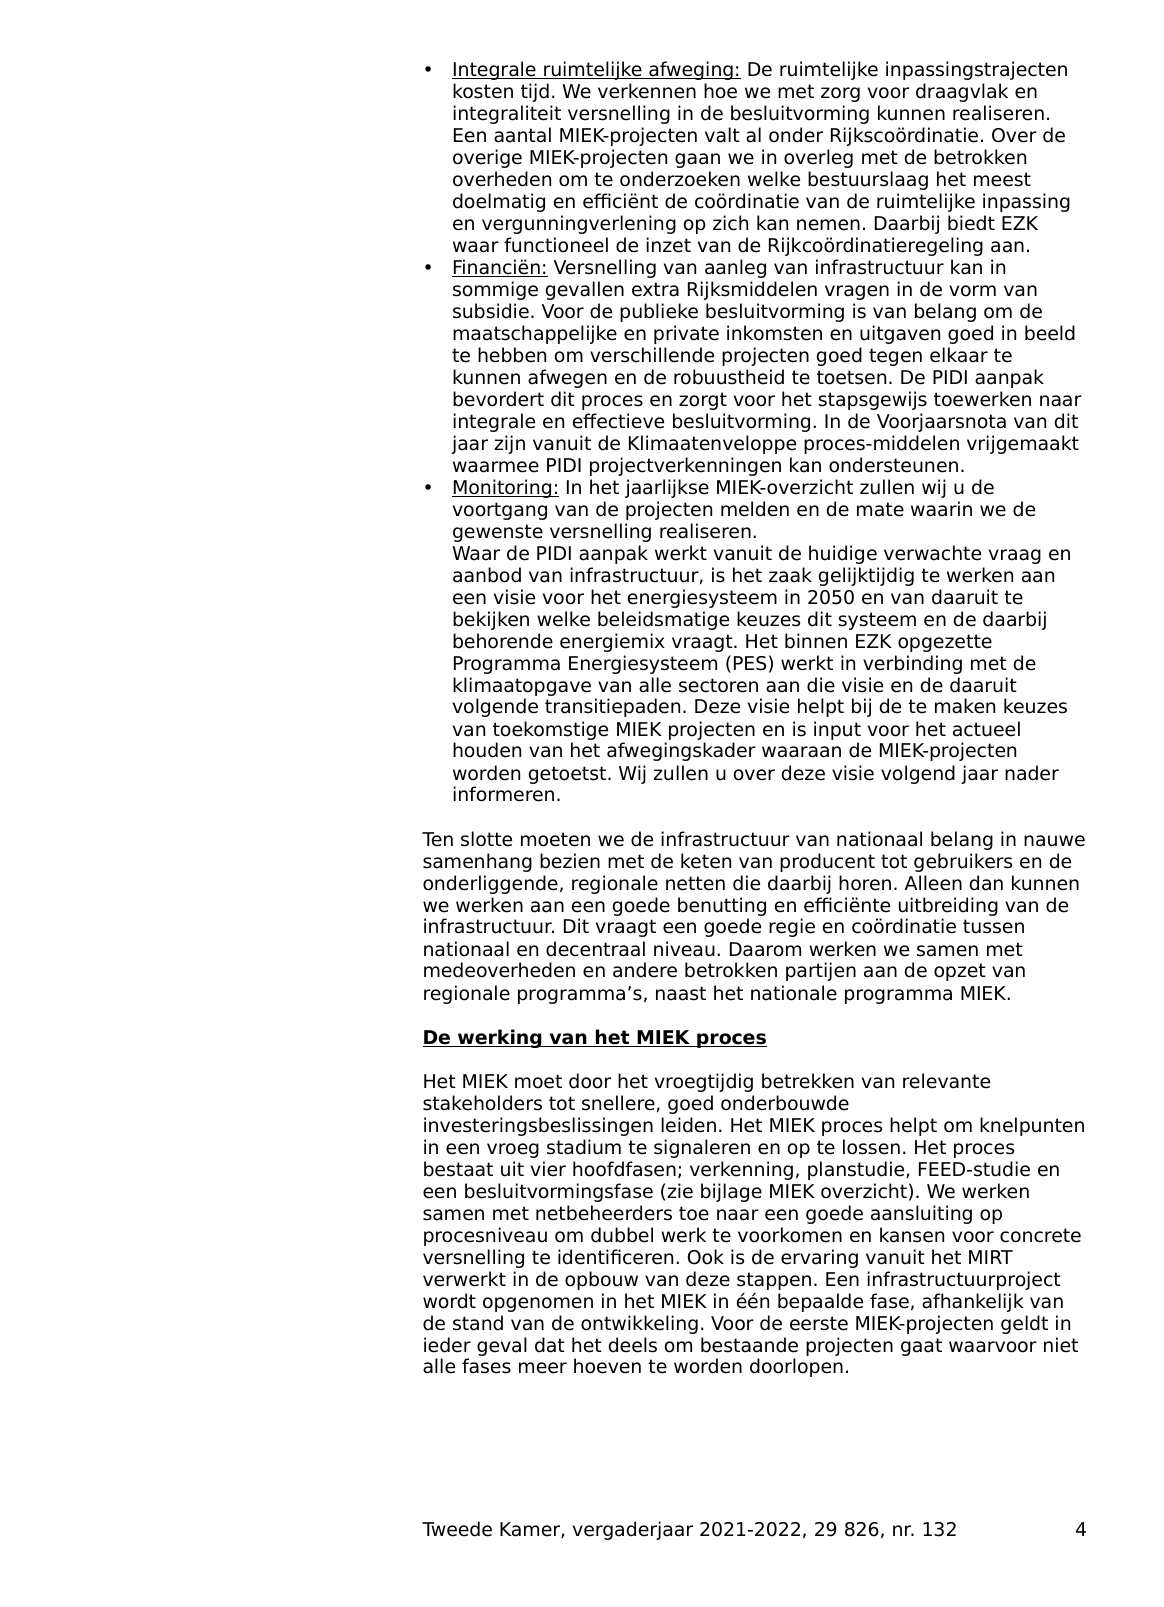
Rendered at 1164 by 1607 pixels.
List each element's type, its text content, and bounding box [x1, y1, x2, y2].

subtitle De werking van het MIEK proces [422, 1027, 1087, 1048]
text • Monitoring: In het jaarlijkse MIEK-overzicht zullen wij u de voortgang van de projecten melden en de mate waarin we de gewenste versnelling realiseren. [422, 477, 1087, 543]
text Ten slotte moeten we de infrastructuur van nationaal belang in nauwe samenhang bezien met de keten van producent tot gebruikers en de onderliggende, regionale netten die daarbij horen. Alleen dan kunnen we werken aan een goede benutting en efficiënte uitbreiding van de infrastructuur. Dit vraagt een goede regie en coördinatie tussen nationaal en decentraal niveau. Daarom werken we samen met medeoverheden en andere betrokken partijen aan de opzet van regionale programma’s, naast het nationale programma MIEK. [422, 828, 1087, 1004]
text • Integrale ruimtelijke afweging: De ruimtelijke inpassingstrajecten kosten tijd. We verkennen hoe we met zorg voor draagvlak en integraliteit versnelling in de besluitvorming kunnen realiseren. Een aantal MIEK-projecten valt al onder Rijkscoördinatie. Over de overige MIEK-projecten gaan we in overleg met de betrokken overheden om te onderzoeken welke bestuurslaag het meest doelmatig en efficiënt de coördinatie van de ruimtelijke inpassing en vergunningverlening op zich kan nemen. Daarbij biedt EZK waar functioneel de inzet van de Rijkcoördinatieregeling aan. [422, 59, 1087, 257]
text • Financiën: Versnelling van aanleg van infrastructuur kan in sommige gevallen extra Rijksmiddelen vragen in de vorm van subsidie. Voor de publieke besluitvorming is van belang om de maatschappelijke en private inkomsten en uitgaven goed in beeld te hebben om verschillende projecten goed tegen elkaar te kunnen afwegen en de robuustheid te toetsen. De PIDI aanpak bevordert dit proces en zorgt voor het stapsgewijs toewerken naar integrale en effectieve besluitvorming. In de Voorjaarsnota van dit jaar zijn vanuit de Klimaatenveloppe proces-middelen vrijgemaakt waarmee PIDI projectverkenningen kan ondersteunen. [422, 257, 1087, 477]
text Waar de PIDI aanpak werkt vanuit de huidige verwachte vraag en aanbod van infrastructuur, is het zaak gelijktijdig te werken aan een visie voor het energiesysteem in 2050 en van daaruit te bekijken welke beleidsmatige keuzes dit systeem en de daarbij behorende energiemix vraagt. Het binnen EZK opgezette Programma Energiesysteem (PES) werkt in verbinding met de klimaatopgave van alle sectoren aan die visie en de daaruit volgende transitiepaden. Deze visie helpt bij de te maken keuzes van toekomstige MIEK projecten en is input voor het actueel houden van het afwegingskader waaraan de MIEK-projecten worden getoetst. Wij zullen u over deze visie volgend jaar nader informeren. [452, 543, 1087, 806]
text Het MIEK moet door het vroegtijdig betrekken van relevante stakeholders tot snellere, goed onderbouwde investeringsbeslissingen leiden. Het MIEK proces helpt om knelpunten in een vroeg stadium te signaleren en op te lossen. Het proces bestaat uit vier hoofdfasen; verkenning, planstudie, FEED-studie en een besluitvormingsfase (zie bijlage MIEK overzicht). We werken samen met netbeheerders toe naar een goede aansluiting op procesniveau om dubbel werk te voorkomen en kansen voor concrete versnelling te identificeren. Ook is de ervaring vanuit het MIRT verwerkt in de opbouw van deze stappen. Een infrastructuurproject wordt opgenomen in het MIEK in één bepaalde fase, afhankelijk van de stand van de ontwikkeling. Voor de eerste MIEK-projecten geldt in ieder geval dat het deels om bestaande projecten gaat waarvoor niet alle fases meer hoeven te worden doorlopen. [422, 1071, 1087, 1378]
